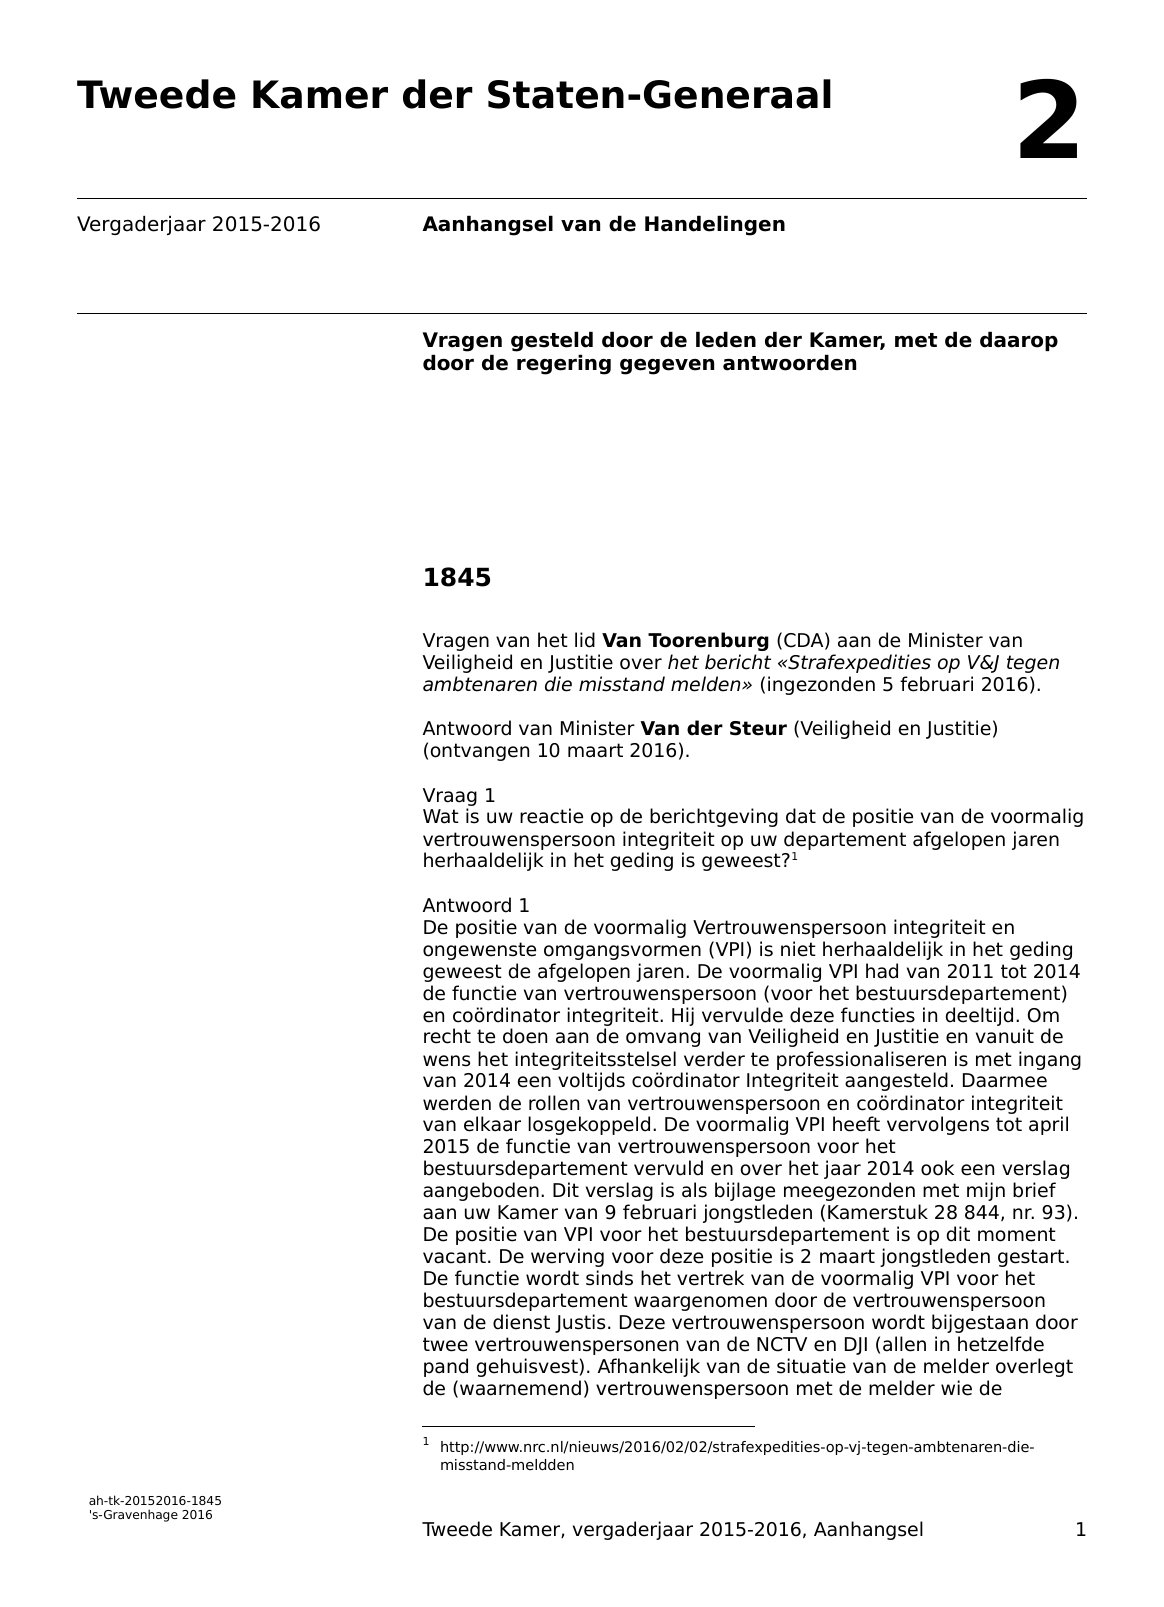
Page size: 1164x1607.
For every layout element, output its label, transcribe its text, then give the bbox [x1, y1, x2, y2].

table_cell Vragen gesteld door de leden der Kamer, met de daarop door de regering gegeven antwoorden [422, 314, 1087, 375]
table_cell Vergaderjaar 2015-2016 [77, 199, 422, 313]
table_cell [77, 314, 422, 375]
text Antwoord van Minister Van der Steur (Veiligheid en Justitie) (ontvangen 10 maart 2016). [422, 718, 1087, 762]
text 's-Gravenhage 2016 [88, 1508, 323, 1522]
table_header Tweede Kamer der Staten-Generaal [77, 59, 886, 198]
text Antwoord 1 [422, 894, 1087, 917]
text Vraag 1 [422, 784, 1087, 806]
text 1845 [422, 563, 1087, 592]
text ah-tk-20152016-1845 [88, 1494, 323, 1508]
table_header 2 [886, 59, 1087, 198]
text De positie van de voormalig Vertrouwenspersoon integriteit en ongewenste omgangsvormen (VPI) is niet herhaaldelijk in het geding geweest de afgelopen jaren. De voormalig VPI had van 2011 tot 2014 de functie van vertrouwenspersoon (voor het bestuursdepartement) en coördinator integriteit. Hij vervulde deze functies in deeltijd. Om recht te doen aan de omvang van Veiligheid en Justitie en vanuit de wens het integriteitsstelsel verder te professionaliseren is met ingang van 2014 een voltijds coördinator Integriteit aangesteld. Daarmee werden de rollen van vertrouwenspersoon en coördinator integriteit van elkaar losgekoppeld. De voormalig VPI heeft vervolgens tot april 2015 de functie van vertrouwenspersoon voor het bestuursdepartement vervuld en over het jaar 2014 ook een verslag aangeboden. Dit verslag is als bijlage meegezonden met mijn brief aan uw Kamer van 9 februari jongstleden (Kamerstuk 28 844, nr. 93). De positie van VPI voor het bestuursdepartement is op dit moment vacant. De werving voor deze positie is 2 maart jongstleden gestart. De functie wordt sinds het vertrek van de voormalig VPI voor het bestuursdepartement waargenomen door de vertrouwenspersoon van de dienst Justis. Deze vertrouwenspersoon wordt bijgestaan door twee vertrouwenspersonen van de NCTV en DJI (allen in hetzelfde pand gehuisvest). Afhankelijk van de situatie van de melder overlegt de (waarnemend) vertrouwenspersoon met de melder wie de [422, 917, 1087, 1400]
text Wat is uw reactie op de berichtgeving dat de positie van de voormalig vertrouwenspersoon integriteit op uw departement afgelopen jaren herhaaldelijk in het geding is geweest? [422, 806, 1087, 872]
text http://www.nrc.nl/nieuws/2016/02/02/strafexpedities-op-vj-tegen-ambtenaren-die-misstand-meldden [422, 1435, 1087, 1474]
table_cell Aanhangsel van de Handelingen [422, 199, 1087, 313]
text Vragen van het lid Van Toorenburg (CDA) aan de Minister van Veiligheid en Justitie over het bericht «Strafexpedities op V&J tegen ambtenaren die misstand melden» (ingezonden 5 februari 2016). [422, 630, 1087, 696]
